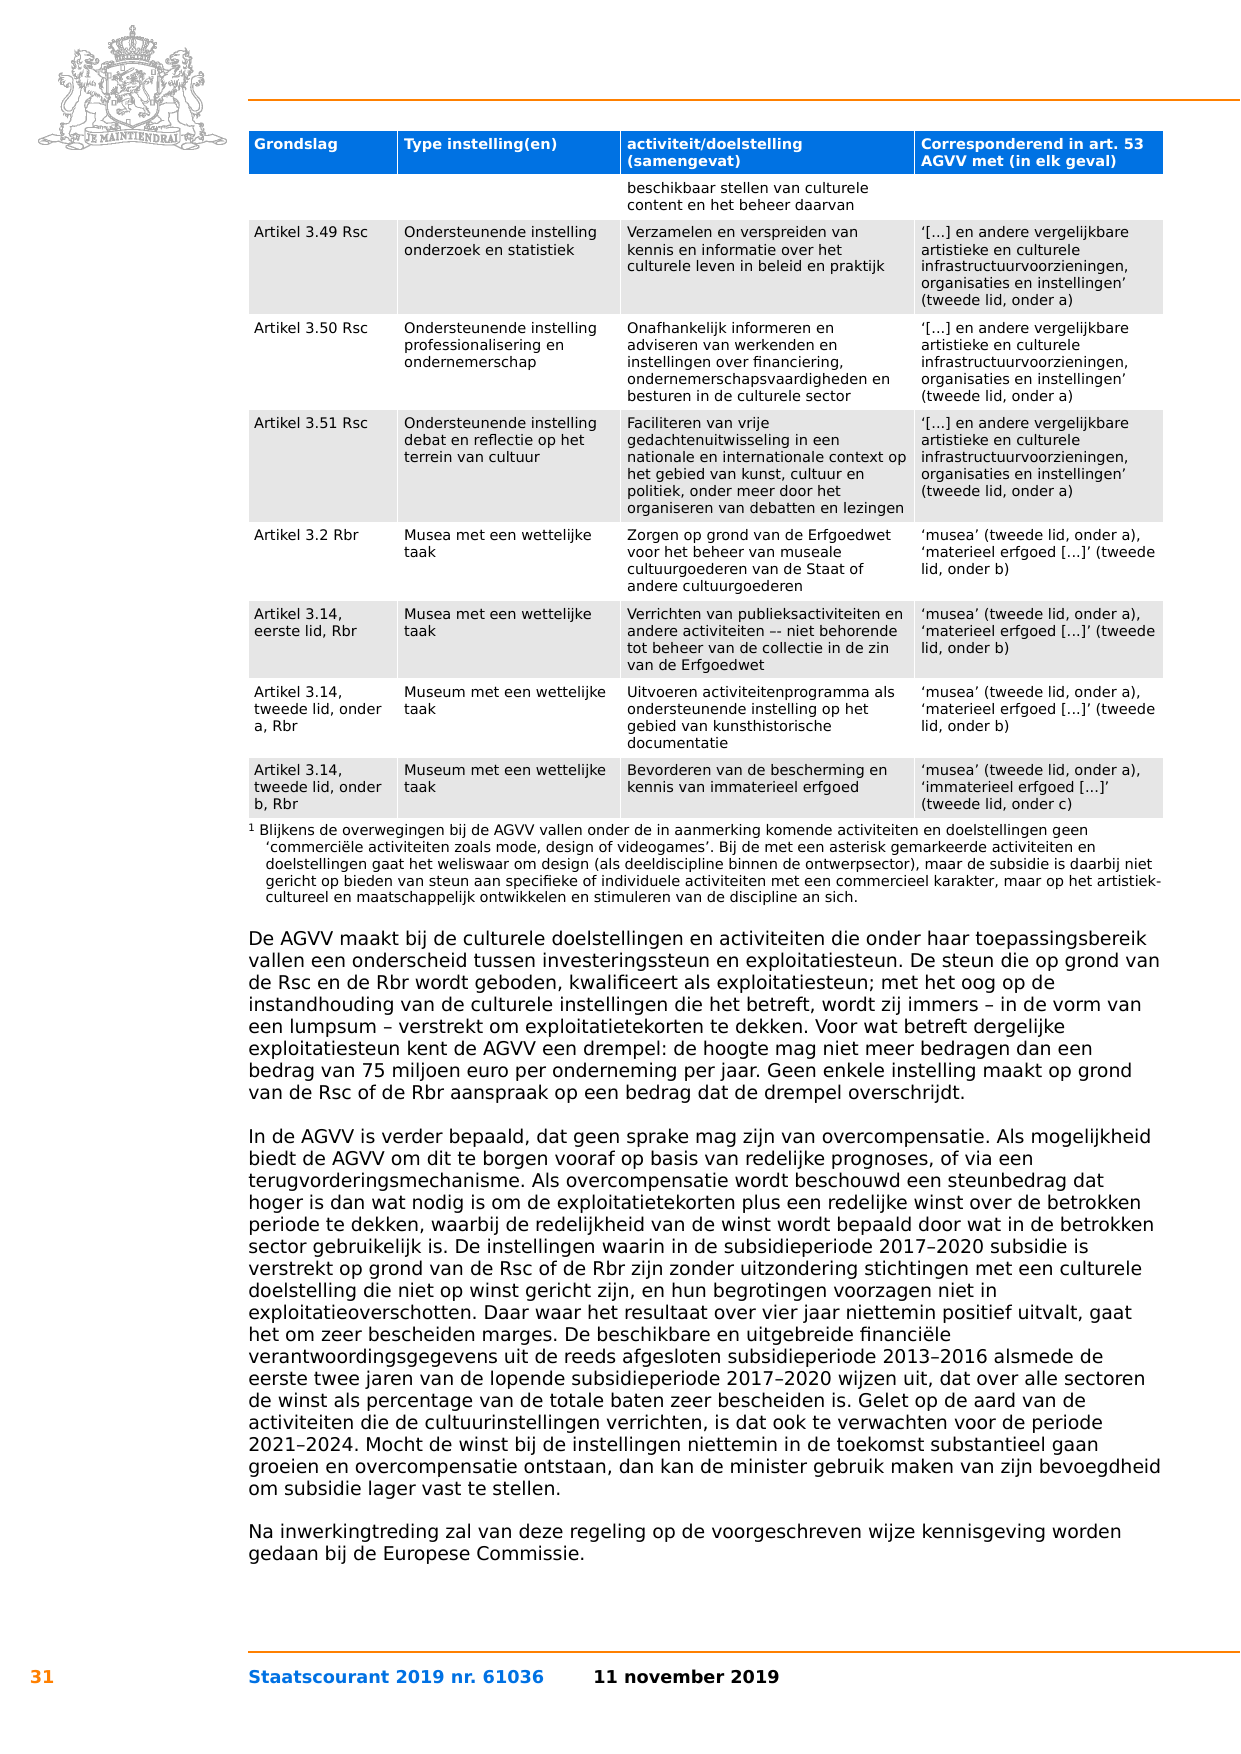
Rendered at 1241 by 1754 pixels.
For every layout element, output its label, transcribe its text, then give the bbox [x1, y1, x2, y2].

table_cell [249, 175, 397, 219]
table_header Type instelling(en) [398, 131, 620, 174]
table_cell ‘musea’ (tweede lid, onder a), ‘materieel erfgoed [...]’ (tweede lid, onder b) [915, 679, 1163, 757]
table_cell [398, 175, 620, 219]
table_header Grondslag [249, 131, 397, 174]
table_cell ‘[...] en andere vergelijkbare artistieke en culturele infrastructuurvoorzieningen, organisaties en instellingen’ (tweede lid, onder a) [915, 410, 1163, 522]
table_cell Verzamelen en verspreiden van kennis en informatie over het culturele leven in beleid en praktijk [621, 220, 914, 314]
table_cell Artikel 3.49 Rsc [249, 220, 397, 314]
table_cell [915, 175, 1163, 219]
table_cell beschikbaar stellen van culturele content en het beheer daarvan [621, 175, 914, 219]
table_cell Bevorderen van de bescherming en kennis van immaterieel erfgoed [621, 758, 914, 818]
table_cell ‘[...] en andere vergelijkbare artistieke en culturele infrastructuurvoorzieningen, organisaties en instellingen’ (tweede lid, onder a) [915, 220, 1163, 314]
table_cell Artikel 3.14, tweede lid, onder b, Rbr [249, 758, 397, 818]
text De AGVV maakt bij de culturele doelstellingen en activiteiten die onder haar toepassingsbereik vallen een onderscheid tussen investeringssteun en exploitatiesteun. De steun die op grond van de Rsc en de Rbr wordt geboden, kwalificeert als exploitatiesteun; met het oog op de instandhouding van de culturele instellingen die het betreft, wordt zij immers – in de vorm van een lumpsum – verstrekt om exploitatietekorten te dekken. Voor wat betreft dergelijke exploitatiesteun kent de AGVV een drempel: de hoogte mag niet meer bedragen dan een bedrag van 75 miljoen euro per onderneming per jaar. Geen enkele instelling maakt op grond van de Rsc of de Rbr aanspraak op een bedrag dat de drempel overschrijdt. [248, 928, 1163, 1104]
table_cell Artikel 3.50 Rsc [249, 315, 397, 409]
table_cell Musea met een wettelijke taak [398, 601, 620, 678]
table_cell Musea met een wettelijke taak [398, 523, 620, 600]
table_cell Ondersteunende instelling onderzoek en statistiek [398, 220, 620, 314]
table_header Corresponderend in art. 53 AGVV met (in elk geval) [915, 131, 1163, 174]
picture [38, 25, 227, 150]
table_cell ‘[...] en andere vergelijkbare artistieke en culturele infrastructuurvoorzieningen, organisaties en instellingen’ (tweede lid, onder a) [915, 315, 1163, 409]
table_header activiteit/doelstelling (samengevat) [621, 131, 914, 174]
table_cell Museum met een wettelijke taak [398, 758, 620, 818]
table_cell Artikel 3.2 Rbr [249, 523, 397, 600]
table_cell Ondersteunende instelling professionalisering en ondernemerschap [398, 315, 620, 409]
table_cell Artikel 3.14, eerste lid, Rbr [249, 601, 397, 678]
table_cell Zorgen op grond van de Erfgoedwet voor het beheer van museale cultuurgoederen van de Staat of andere cultuurgoederen [621, 523, 914, 600]
table_cell Artikel 3.51 Rsc [249, 410, 397, 522]
table_cell Uitvoeren activiteitenprogramma als ondersteunende instelling op het gebied van kunsthistorische documentatie [621, 679, 914, 757]
table_cell Faciliteren van vrije gedachtenuitwisseling in een nationale en internationale context op het gebied van kunst, cultuur en politiek, onder meer door het organiseren van debatten en lezingen [621, 410, 914, 522]
table_cell ‘musea’ (tweede lid, onder a), ‘materieel erfgoed [...]’ (tweede lid, onder b) [915, 523, 1163, 600]
table_cell Museum met een wettelijke taak [398, 679, 620, 757]
table_cell ‘musea’ (tweede lid, onder a), ‘immaterieel erfgoed [...]’ (tweede lid, onder c) [915, 758, 1163, 818]
table_cell Artikel 3.14, tweede lid, onder a, Rbr [249, 679, 397, 757]
table_cell 1 Blijkens de overwegingen bij de AGVV vallen onder de in aanmerking komende activiteiten en doelstellingen geen ‘commerciële activiteiten zoals mode, design of videogames’. Bij de met een asterisk gemarkeerde activiteiten en doelstellingen gaat het weliswaar om design (als deeldiscipline binnen de ontwerpsector), maar de subsidie is daarbij niet gericht op bieden van steun aan specifieke of individuele activiteiten met een commercieel karakter, maar op het artistiek-cultureel en maatschappelijk ontwikkelen en stimuleren van de discipline an sich. [248, 819, 1163, 906]
table_cell Onafhankelijk informeren en adviseren van werkenden en instellingen over financiering, ondernemerschapsvaardigheden en besturen in de culturele sector [621, 315, 914, 409]
table_cell Ondersteunende instelling debat en reflectie op het terrein van cultuur [398, 410, 620, 522]
text Na inwerkingtreding zal van deze regeling op de voorgeschreven wijze kennisgeving worden gedaan bij de Europese Commissie. [248, 1521, 1163, 1565]
table_cell Verrichten van publieksactiviteiten en andere activiteiten –- niet behorende tot beheer van de collectie in de zin van de Erfgoedwet [621, 601, 914, 678]
text In de AGVV is verder bepaald, dat geen sprake mag zijn van overcompensatie. Als mogelijkheid biedt de AGVV om dit te borgen vooraf op basis van redelijke prognoses, of via een terugvorderingsmechanisme. Als overcompensatie wordt beschouwd een steunbedrag dat hoger is dan wat nodig is om de exploitatietekorten plus een redelijke winst over de betrokken periode te dekken, waarbij de redelijkheid van de winst wordt bepaald door wat in de betrokken sector gebruikelijk is. De instellingen waarin in de subsidieperiode 2017–2020 subsidie is verstrekt op grond van de Rsc of de Rbr zijn zonder uitzondering stichtingen met een culturele doelstelling die niet op winst gericht zijn, en hun begrotingen voorzagen niet in exploitatieoverschotten. Daar waar het resultaat over vier jaar niettemin positief uitvalt, gaat het om zeer bescheiden marges. De beschikbare en uitgebreide financiële verantwoordingsgegevens uit de reeds afgesloten subsidieperiode 2013–2016 alsmede de eerste twee jaren van de lopende subsidieperiode 2017–2020 wijzen uit, dat over alle sectoren de winst als percentage van de totale baten zeer bescheiden is. Gelet op de aard van de activiteiten die de cultuurinstellingen verrichten, is dat ook te verwachten voor de periode 2021–2024. Mocht de winst bij de instellingen niettemin in de toekomst substantieel gaan groeien en overcompensatie ontstaan, dan kan de minister gebruik maken van zijn bevoegdheid om subsidie lager vast te stellen. [248, 1126, 1163, 1499]
table_cell ‘musea’ (tweede lid, onder a), ‘materieel erfgoed [...]’ (tweede lid, onder b) [915, 601, 1163, 678]
